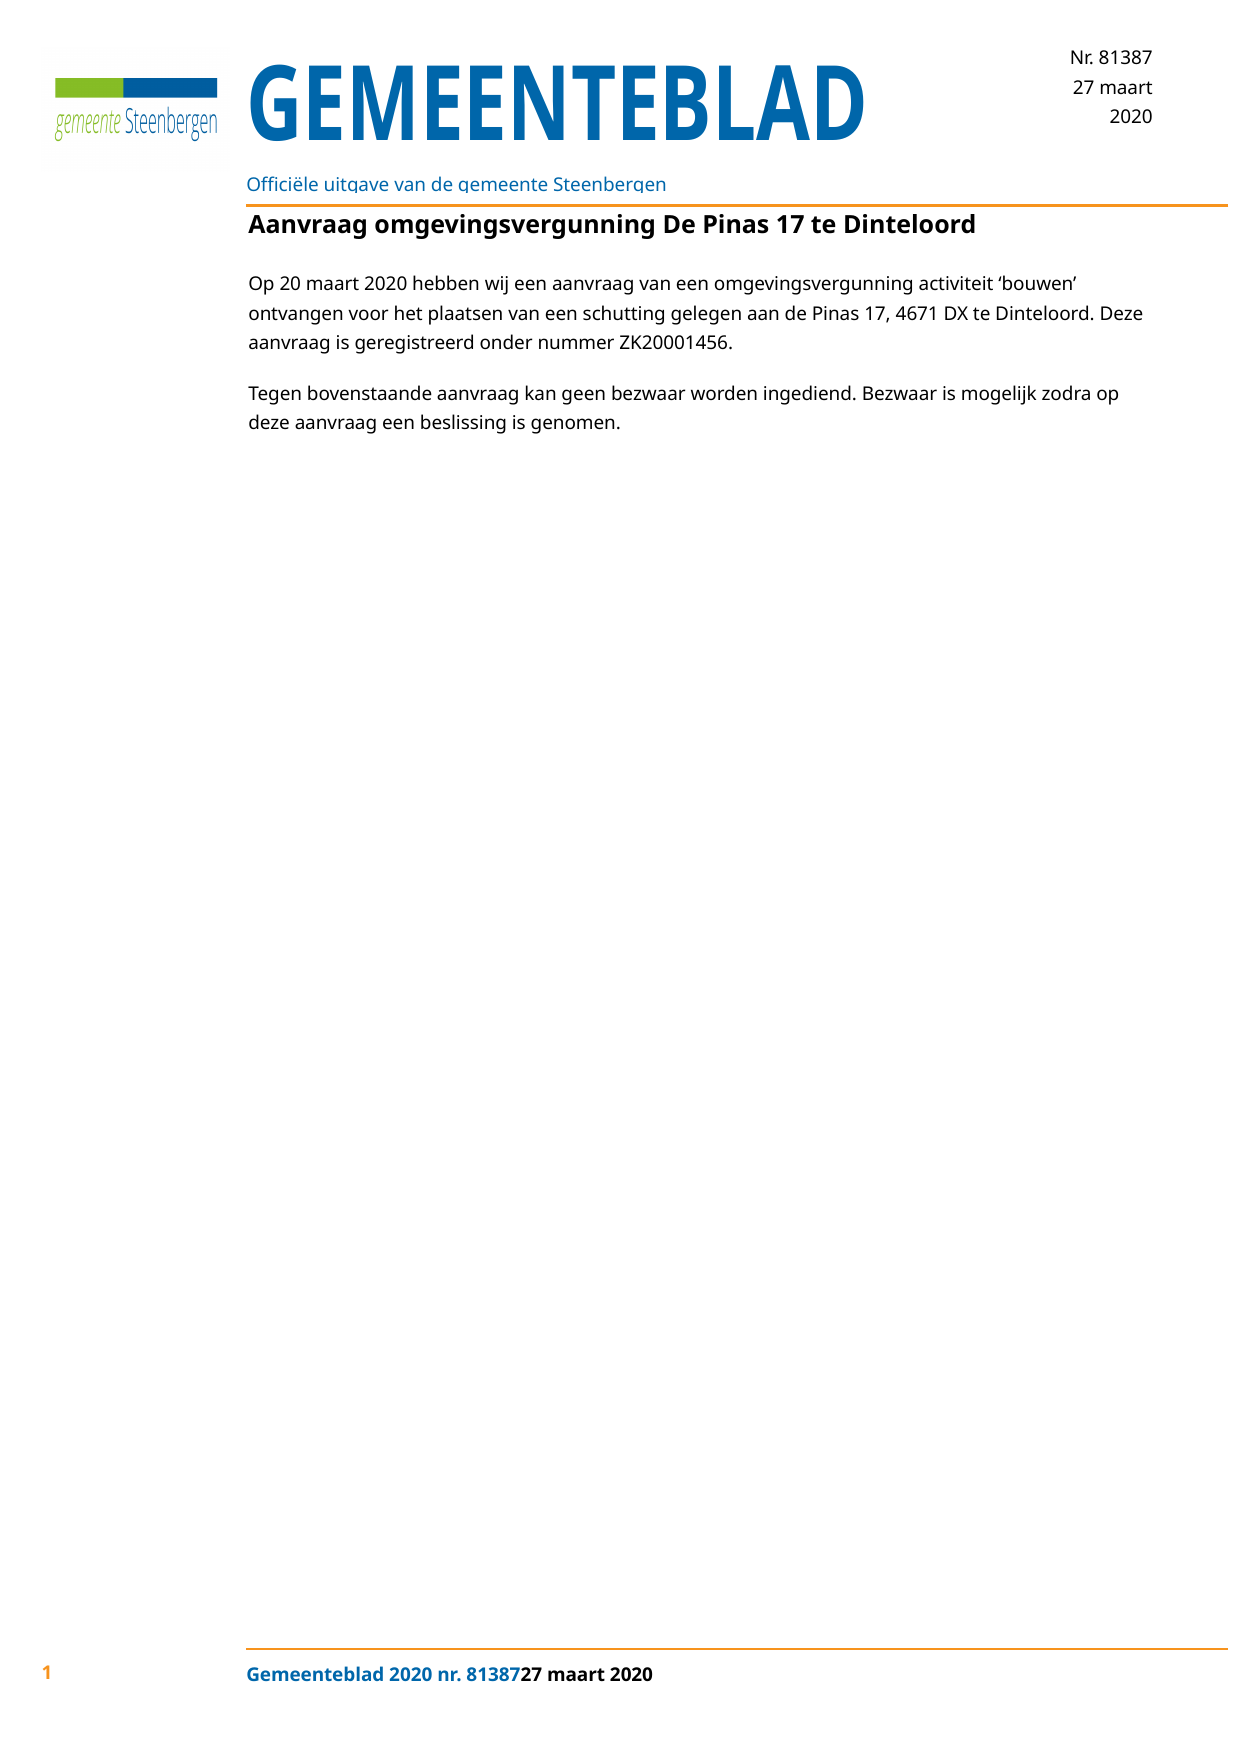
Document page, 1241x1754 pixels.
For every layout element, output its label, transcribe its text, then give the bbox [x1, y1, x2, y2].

picture [41, 47, 231, 172]
text Tegen bovenstaande aanvraag kan geen bezwaar worden ingediend. Bezwaar is mogelijk zodra op deze aanvraag een beslissing is genomen. [248, 380, 1152, 435]
text Aanvraag omgevingsvergunning De Pinas 17 te Dinteloord [248, 207, 1152, 241]
text Op 20 maart 2020 hebben wij een aanvraag van een omgevingsvergunning activiteit ‘bouwen’ ontvangen voor het plaatsen van een schutting gelegen aan de Pinas 17, 4671 DX te Dinteloord. Deze aanvraag is geregistreerd onder nummer ZK20001456. [248, 270, 1152, 355]
